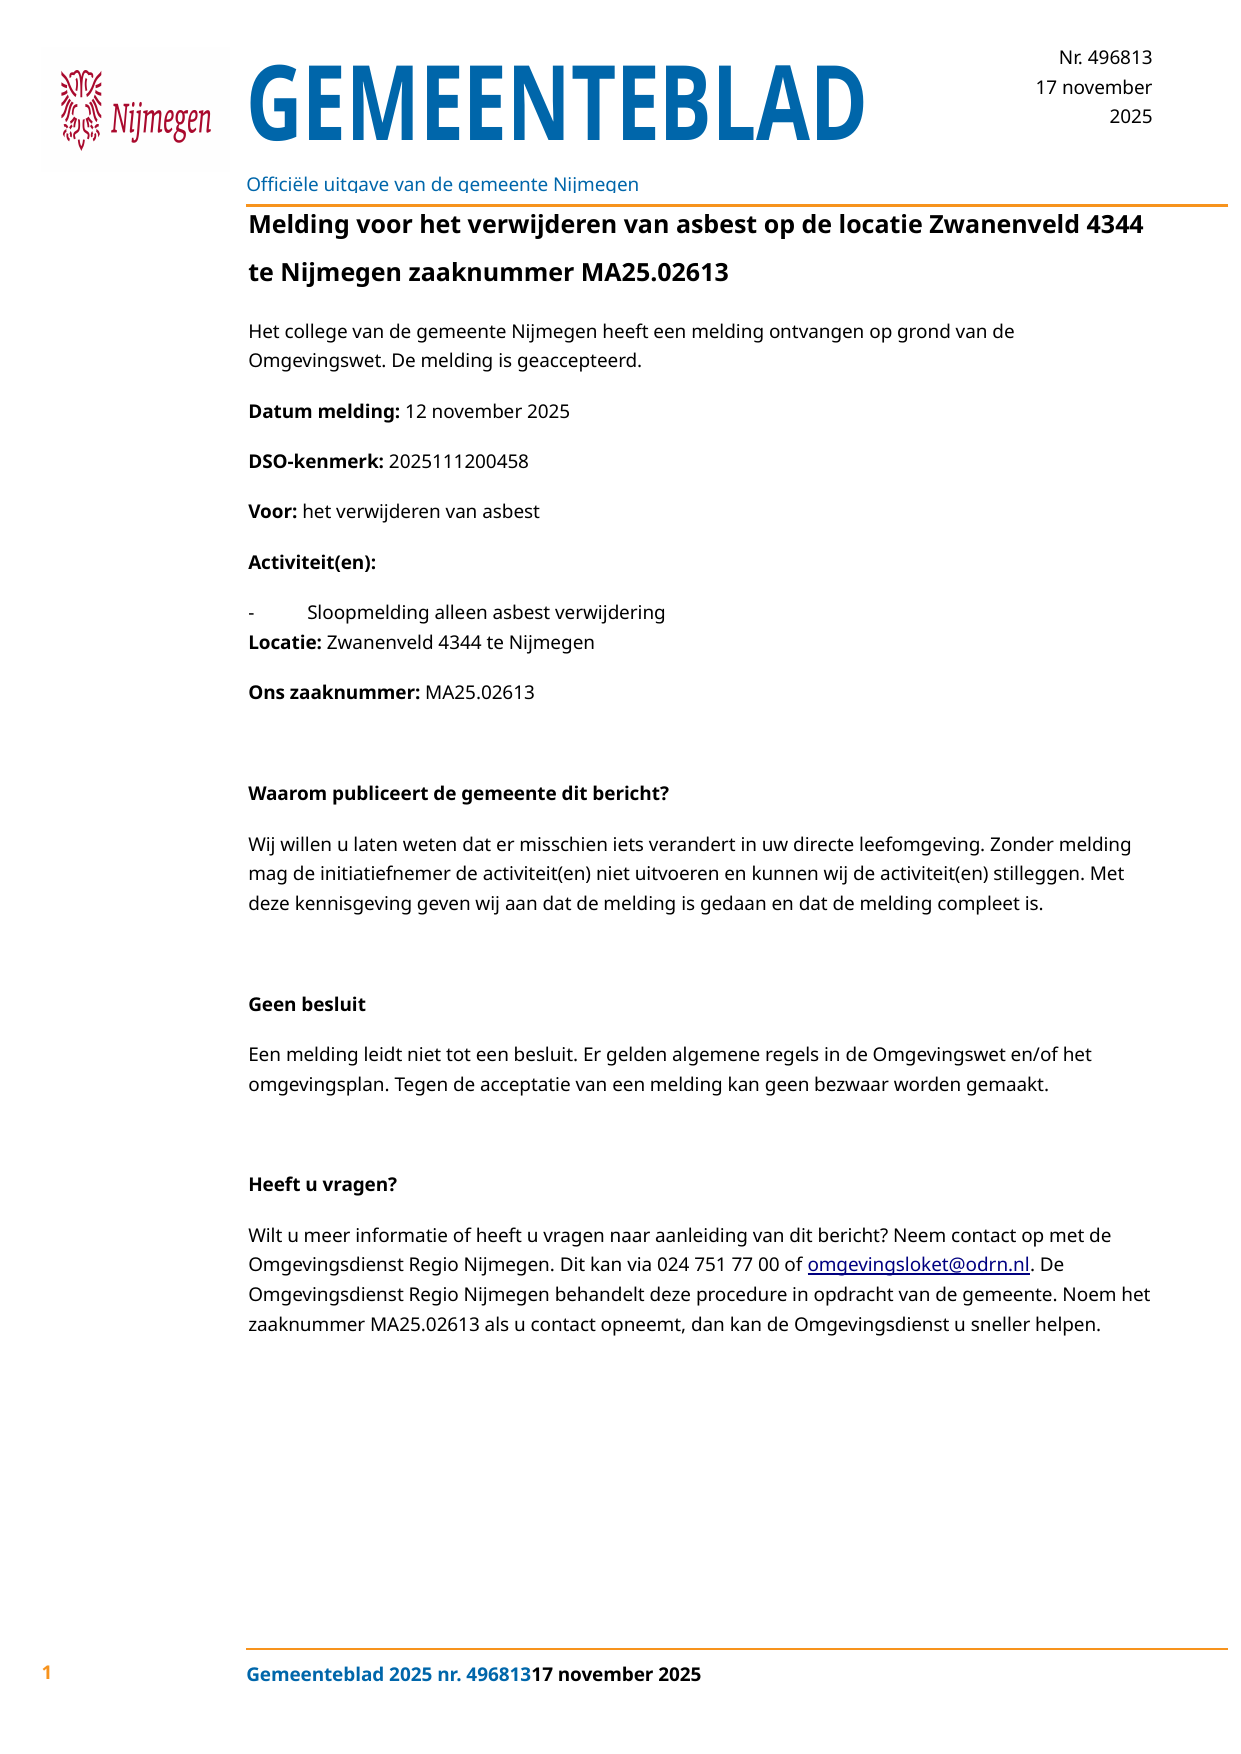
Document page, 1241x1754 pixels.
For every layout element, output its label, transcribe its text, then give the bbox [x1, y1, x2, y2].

text Voor: het verwijderen van asbest [248, 499, 1152, 524]
text Waarom publiceert de gemeente dit bericht? [248, 780, 1152, 806]
picture [41, 47, 231, 172]
text Een melding leidt niet tot een besluit. Er gelden algemene regels in de Omgevingswet en/of het omgevingsplan. Tegen de acceptatie van een melding kan geen bezwaar worden gemaakt. [248, 1041, 1152, 1097]
text Heeft u vragen? [248, 1172, 1152, 1197]
text Activiteit(en): [248, 549, 1152, 575]
text Locatie: Zwanenveld 4344 te Nijmegen [248, 629, 1152, 655]
text DSO-kenmerk: 2025111200458 [248, 448, 1152, 474]
text Het college van de gemeente Nijmegen heeft een melding ontvangen op grond van de Omgevingswet. De melding is geaccepteerd. [248, 318, 1152, 373]
list Sloopmelding alleen asbest verwijdering [248, 599, 1152, 625]
text Melding voor het verwijderen van asbest op de locatie Zwanenveld 4344 te Nijmegen zaaknummer MA25.02613 [248, 207, 1152, 288]
text Datum melding: 12 november 2025 [248, 398, 1152, 424]
text Wilt u meer informatie of heeft u vragen naar aanleiding van dit bericht? Neem contact op met de Omgevingsdienst Regio Nijmegen. Dit kan via 024 751 77 00 of omgevingsloket@odrn.nl. De Omgevingsdienst Regio Nijmegen behandelt deze procedure in opdracht van de gemeente. Noem het zaaknummer MA25.02613 als u contact opneemt, dan kan de Omgevingsdienst u sneller helpen. [248, 1222, 1152, 1337]
text Geen besluit [248, 991, 1152, 1017]
text Wij willen u laten weten dat er misschien iets verandert in uw directe leefomgeving. Zonder melding mag de initiatiefnemer de activiteit(en) niet uitvoeren en kunnen wij de activiteit(en) stilleggen. Met deze kennisgeving geven wij aan dat de melding is gedaan en dat de melding compleet is. [248, 831, 1152, 916]
text Ons zaaknummer: MA25.02613 [248, 679, 1152, 705]
